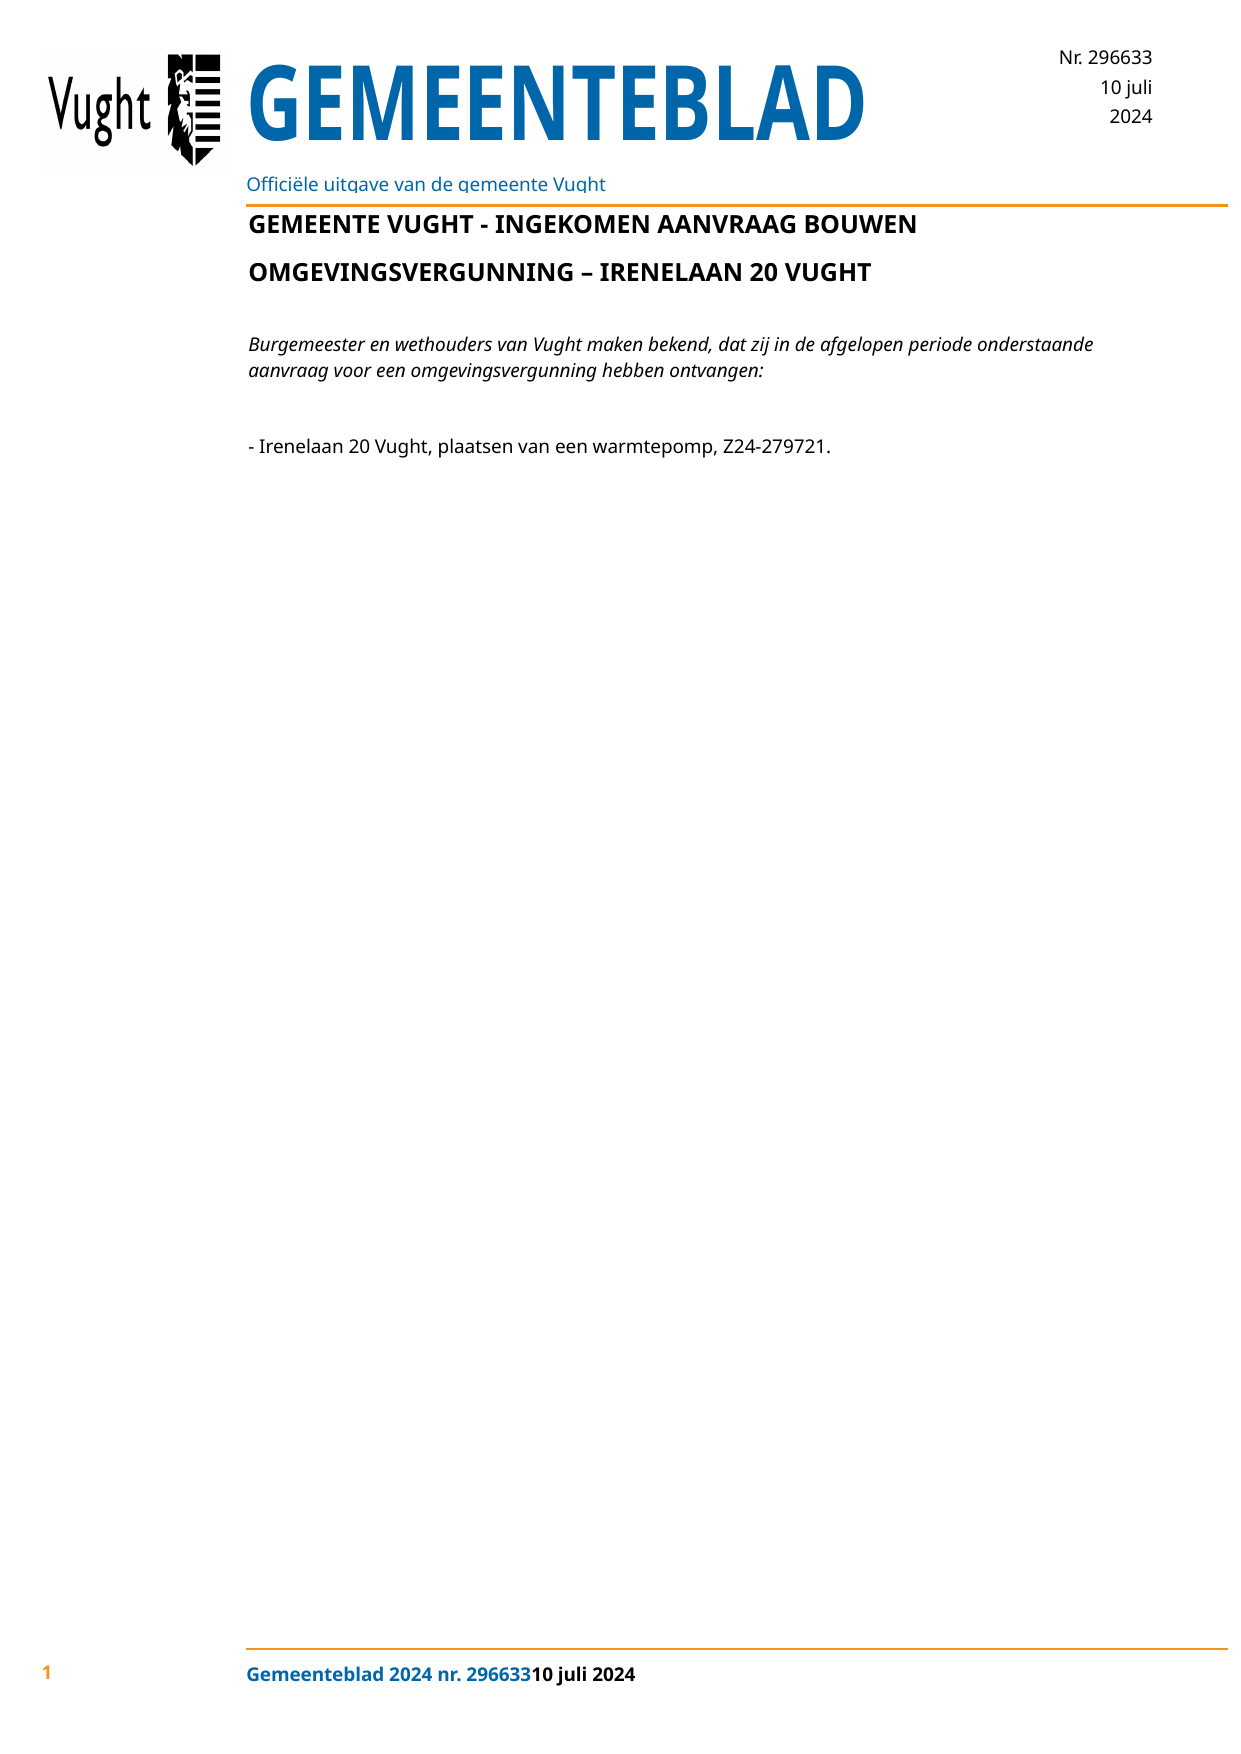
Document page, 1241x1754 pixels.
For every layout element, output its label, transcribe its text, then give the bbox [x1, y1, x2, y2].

text - Irenelaan 20 Vught, plaatsen van een warmtepomp, Z24-279721. [248, 433, 1152, 459]
picture [41, 47, 231, 172]
text GEMEENTE VUGHT - INGEKOMEN AANVRAAG BOUWEN OMGEVINGSVERGUNNING – IRENELAAN 20 VUGHT [248, 207, 1152, 288]
text Burgemeester en wethouders van Vught maken bekend, dat zij in de afgelopen periode onderstaande aanvraag voor een omgevingsvergunning hebben ontvangen: [248, 331, 1152, 383]
